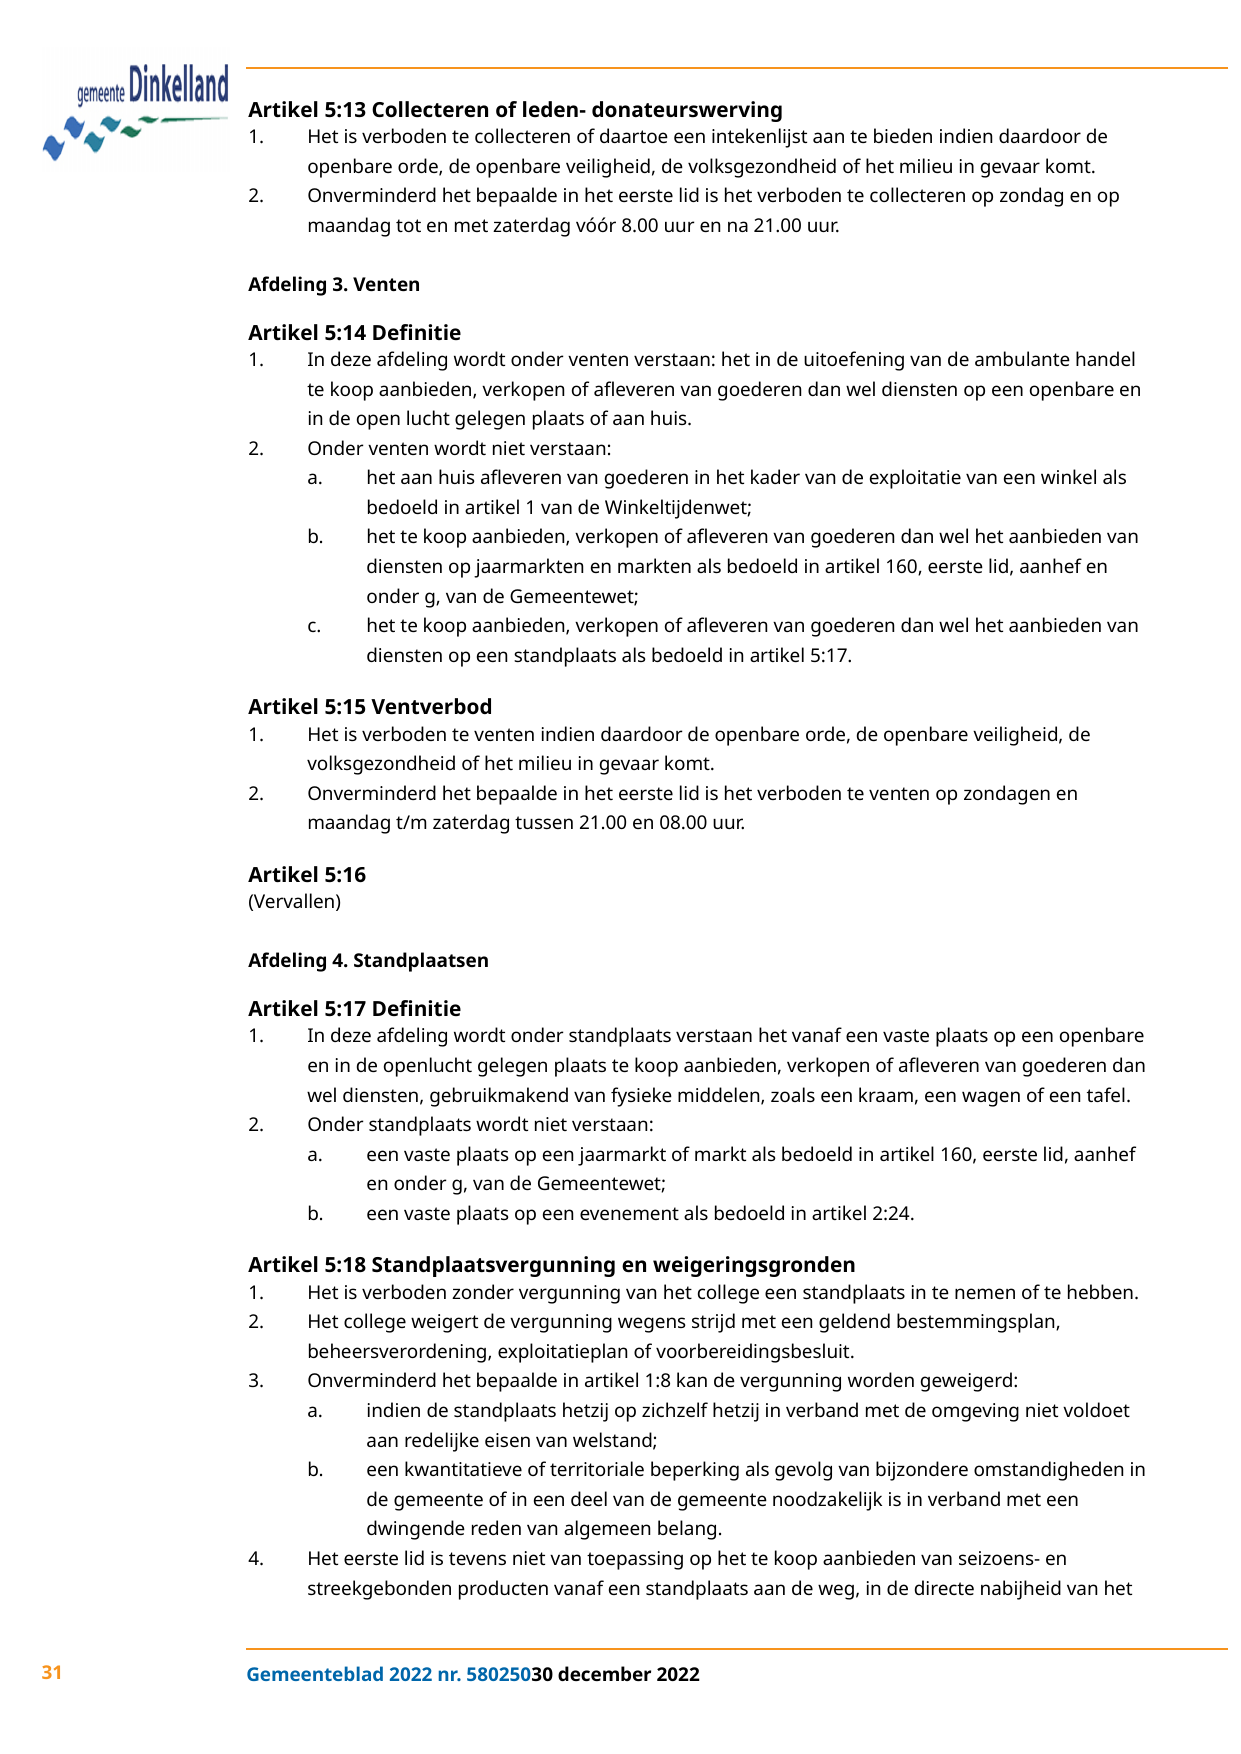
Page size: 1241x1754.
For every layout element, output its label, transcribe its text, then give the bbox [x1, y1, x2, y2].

list Het college weigert de vergunning wegens strijd met een geldend bestemmingsplan, beheersverordening, exploitatieplan of voorbereidingsbesluit. [248, 1308, 1152, 1364]
list In deze afdeling wordt onder standplaats verstaan het vanaf een vaste plaats op een openbare en in de openlucht gelegen plaats te koop aanbieden, verkopen of afleveren van goederen dan wel diensten, gebruikmakend van fysieke middelen, zoals een kraam, een wagen of een tafel. [248, 1023, 1152, 1107]
picture [41, 47, 231, 172]
list het aan huis afleveren van goederen in het kader van de exploitatie van een winkel als bedoeld in artikel 1 van de Winkeltijdenwet; [307, 464, 1152, 520]
list Het is verboden te venten indien daardoor de openbare orde, de openbare veiligheid, de volksgezondheid of het milieu in gevaar komt. [248, 721, 1152, 776]
list indien de standplaats hetzij op zichzelf hetzij in verband met de omgeving niet voldoet aan redelijke eisen van welstand; [307, 1397, 1152, 1453]
list het te koop aanbieden, verkopen of afleveren van goederen dan wel het aanbieden van diensten op jaarmarkten en markten als bedoeld in artikel 160, eerste lid, aanhef en onder g, van de Gemeentewet; [307, 524, 1152, 608]
list Onder venten wordt niet verstaan: [248, 435, 1152, 461]
text (Vervallen) [248, 888, 1152, 914]
list een vaste plaats op een evenement als bedoeld in artikel 2:24. [307, 1200, 1152, 1226]
text Artikel 5:17 Definitie [248, 994, 1152, 1023]
list een kwantitatieve of territoriale beperking als gevolg van bijzondere omstandigheden in de gemeente of in een deel van de gemeente noodzakelijk is in verband met een dwingende reden van algemeen belang. [307, 1456, 1152, 1541]
list In deze afdeling wordt onder venten verstaan: het in de uitoefening van de ambulante handel te koop aanbieden, verkopen of afleveren van goederen dan wel diensten op een openbare en in de open lucht gelegen plaats of aan huis. [248, 346, 1152, 431]
list Onder standplaats wordt niet verstaan: [248, 1111, 1152, 1137]
text Artikel 5:14 Definitie [248, 318, 1152, 346]
list een vaste plaats op een jaarmarkt of markt als bedoeld in artikel 160, eerste lid, aanhef en onder g, van de Gemeentewet; [307, 1141, 1152, 1196]
text Artikel 5:16 [248, 860, 1152, 888]
text Afdeling 4. Standplaatsen [248, 948, 1152, 973]
list Het is verboden zonder vergunning van het college een standplaats in te nemen of te hebben. [248, 1279, 1152, 1305]
list Onverminderd het bepaalde in het eerste lid is het verboden te venten op zondagen en maandag t/m zaterdag tussen 21.00 en 08.00 uur. [248, 780, 1152, 835]
list het te koop aanbieden, verkopen of afleveren van goederen dan wel het aanbieden van diensten op een standplaats als bedoeld in artikel 5:17. [307, 612, 1152, 668]
text Artikel 5:13 Collecteren of leden- donateurswerving [248, 95, 1152, 123]
text Artikel 5:18 Standplaatsvergunning en weigeringsgronden [248, 1251, 1152, 1279]
list Onverminderd het bepaalde in artikel 1:8 kan de vergunning worden geweigerd: [248, 1368, 1152, 1393]
text Artikel 5:15 Ventverbod [248, 692, 1152, 721]
text Afdeling 3. Venten [248, 271, 1152, 297]
list Het eerste lid is tevens niet van toepassing op het te koop aanbieden van seizoens- en streekgebonden producten vanaf een standplaats aan de weg, in de directe nabijheid van het [248, 1545, 1152, 1601]
list Het is verboden te collecteren of daartoe een intekenlijst aan te bieden indien daardoor de openbare orde, de openbare veiligheid, de volksgezondheid of het milieu in gevaar komt. [248, 123, 1152, 178]
list Onverminderd het bepaalde in het eerste lid is het verboden te collecteren op zondag en op maandag tot en met zaterdag vóór 8.00 uur en na 21.00 uur. [248, 182, 1152, 238]
